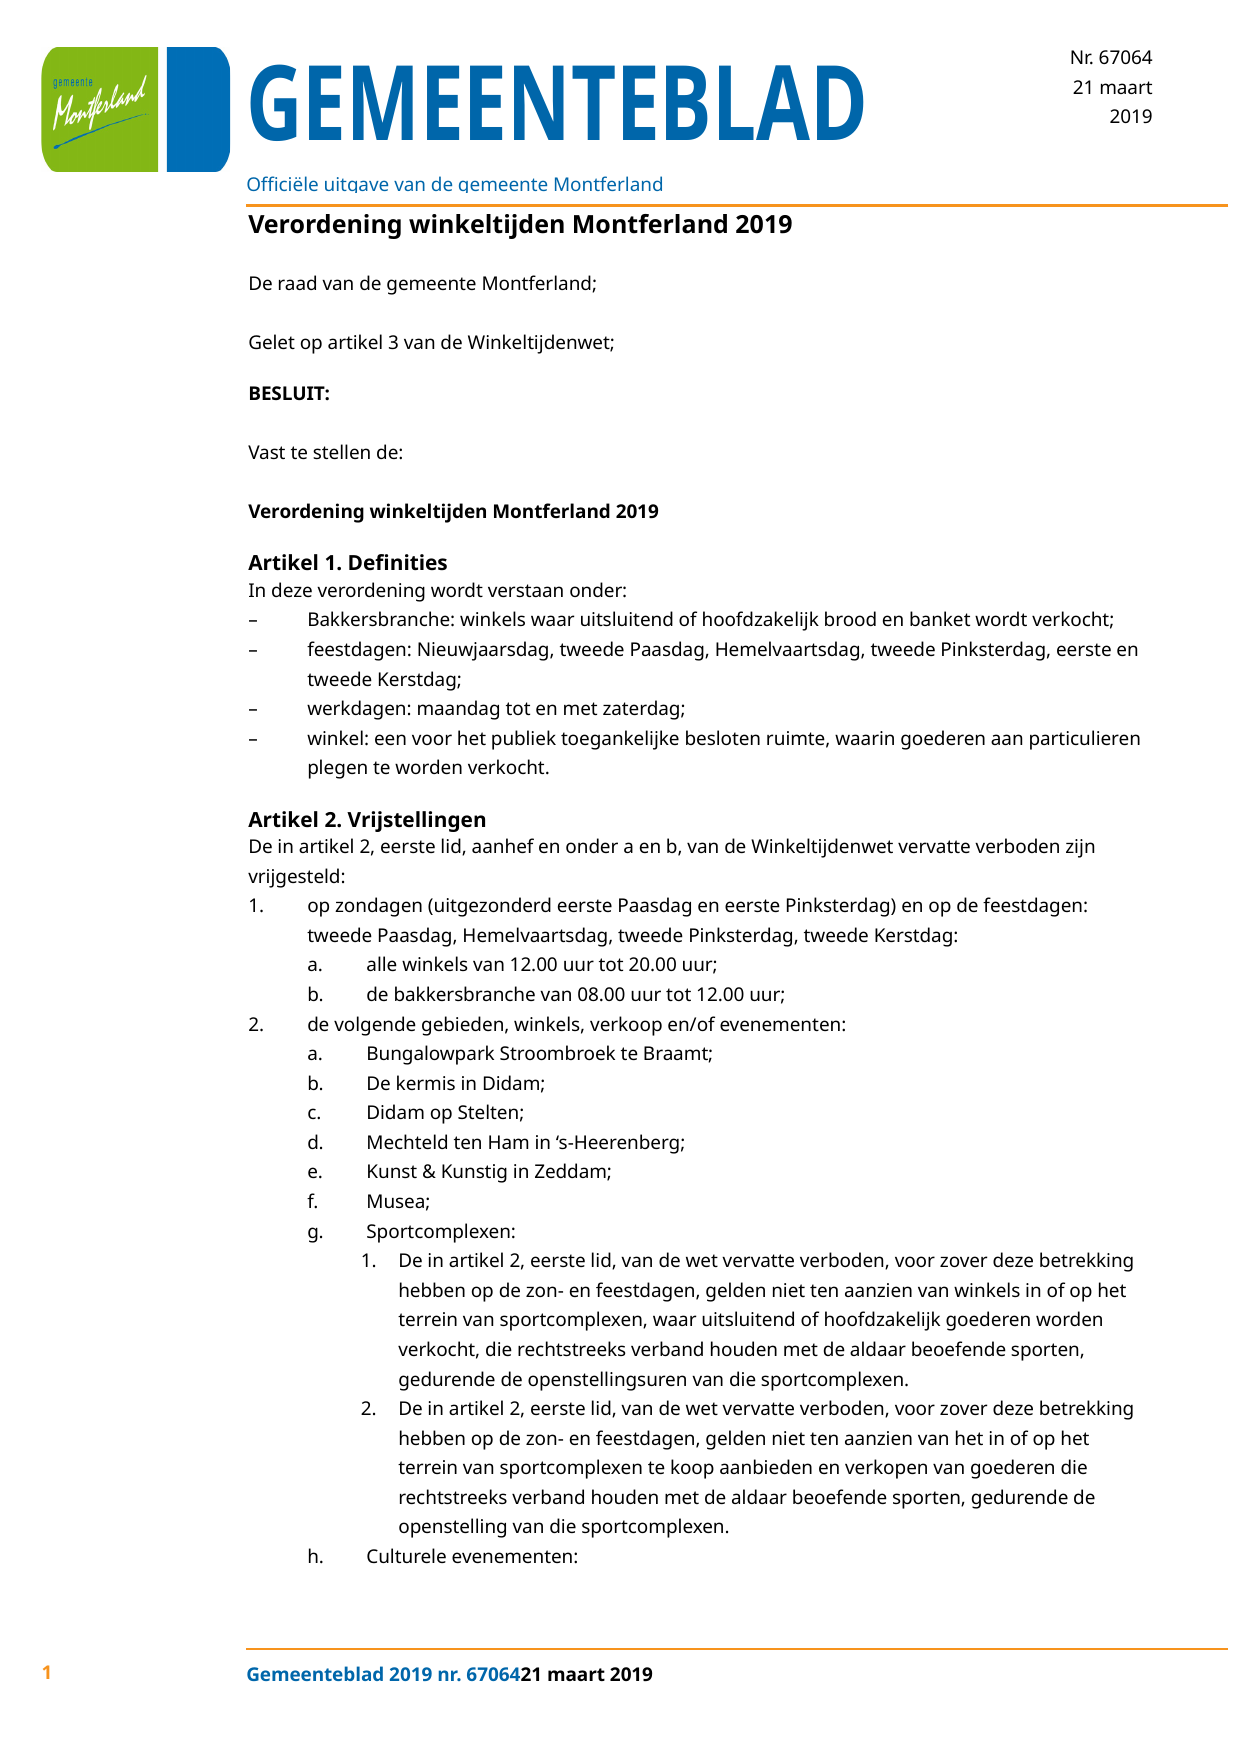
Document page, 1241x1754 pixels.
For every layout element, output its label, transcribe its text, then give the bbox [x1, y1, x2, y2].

list alle winkels van 12.00 uur tot 20.00 uur; [307, 952, 1152, 977]
picture [41, 47, 231, 172]
list Kunst & Kunstig in Zeddam; [307, 1159, 1152, 1184]
list feestdagen: Nieuwjaarsdag, tweede Paasdag, Hemelvaartsdag, tweede Pinksterdag, eerste en tweede Kerstdag; [248, 636, 1152, 691]
list Bungalowpark Stroombroek te Braamt; [307, 1040, 1152, 1066]
list winkel: een voor het publiek toegankelijke besloten ruimte, waarin goederen aan particulieren plegen te worden verkocht. [248, 725, 1152, 780]
text De raad van de gemeente Montferland; [248, 270, 1152, 296]
list Didam op Stelten; [307, 1099, 1152, 1125]
list De in artikel 2, eerste lid, van de wet vervatte verboden, voor zover deze betrekking hebben op de zon- en feestdagen, gelden niet ten aanzien van winkels in of op het terrein van sportcomplexen, waar uitsluitend of hoofdzakelijk goederen worden verkocht, die rechtstreeks verband houden met de aldaar beoefende sporten, gedurende de openstellingsuren van die sportcomplexen. [361, 1247, 1152, 1392]
text In deze verordening wordt verstaan onder: [248, 577, 1152, 603]
list Mechteld ten Ham in ‘s-Heerenberg; [307, 1129, 1152, 1155]
list de bakkersbranche van 08.00 uur tot 12.00 uur; [307, 981, 1152, 1007]
list De kermis in Didam; [307, 1070, 1152, 1096]
list Bakkersbranche: winkels waar uitsluitend of hoofdzakelijk brood en banket wordt verkocht; [248, 607, 1152, 632]
text Gelet op artikel 3 van de Winkeltijdenwet; [248, 329, 1152, 355]
text Verordening winkeltijden Montferland 2019 [248, 207, 1152, 241]
list Musea; [307, 1188, 1152, 1214]
list tweede Paasdag, Hemelvaartsdag, tweede Pinksterdag, tweede Kerstdag: [248, 922, 1152, 948]
text BESLUIT: [248, 380, 1152, 406]
list werkdagen: maandag tot en met zaterdag; [248, 695, 1152, 721]
list de volgende gebieden, winkels, verkoop en/of evenementen: [248, 1011, 1152, 1037]
text Verordening winkeltijden Montferland 2019 [248, 498, 1152, 524]
text Artikel 2. Vrijstellingen [248, 805, 1152, 833]
list op zondagen (uitgezonderd eerste Paasdag en eerste Pinksterdag) en op de feestdagen: [248, 892, 1152, 918]
list Culturele evenementen: [307, 1543, 1152, 1569]
list De in artikel 2, eerste lid, van de wet vervatte verboden, voor zover deze betrekking hebben op de zon- en feestdagen, gelden niet ten aanzien van het in of op het terrein van sportcomplexen te koop aanbieden en verkopen van goederen die rechtstreeks verband houden met de aldaar beoefende sporten, gedurende de openstelling van die sportcomplexen. [361, 1395, 1152, 1539]
text Artikel 1. Definities [248, 548, 1152, 577]
text Vast te stellen de: [248, 439, 1152, 465]
list Sportcomplexen: [307, 1218, 1152, 1244]
text De in artikel 2, eerste lid, aanhef en onder a en b, van de Winkeltijdenwet vervatte verboden zijn vrijgesteld: [248, 833, 1152, 889]
